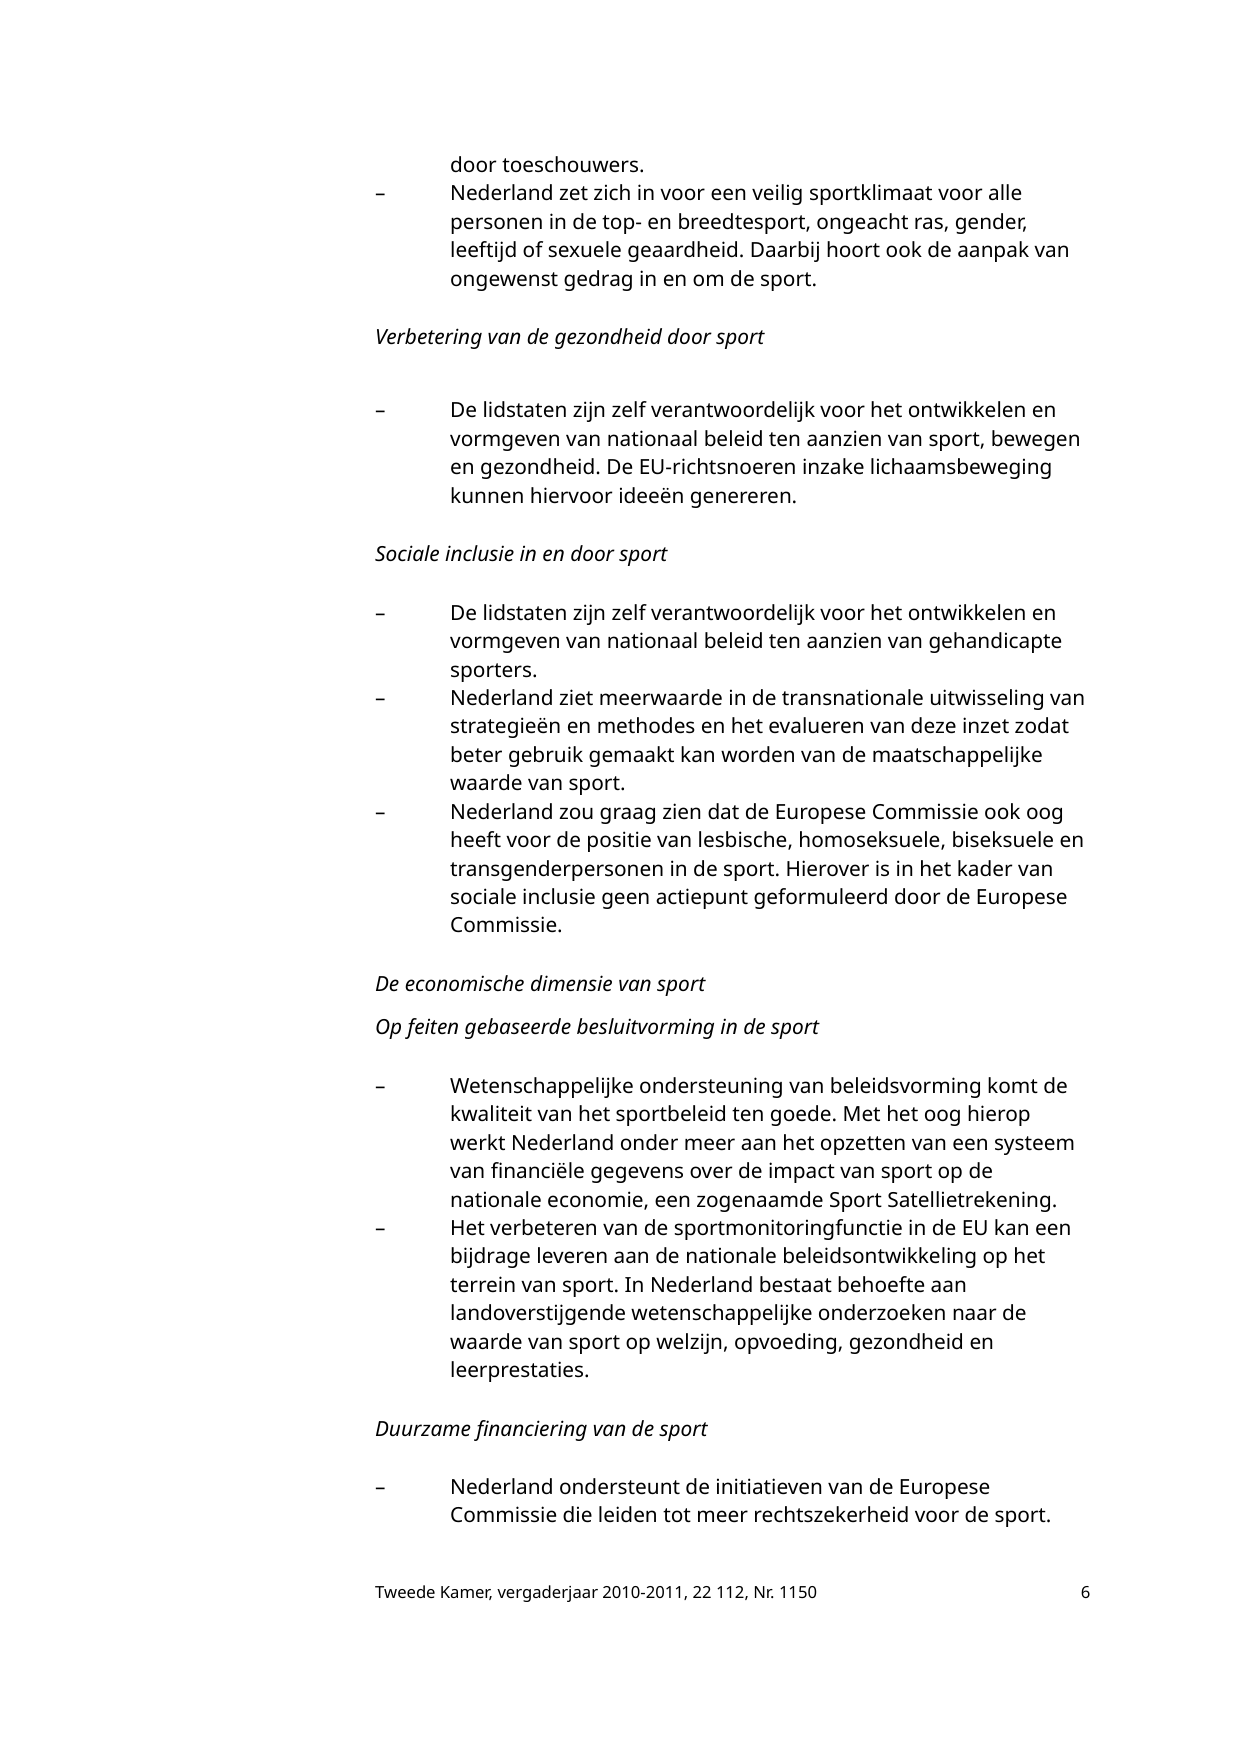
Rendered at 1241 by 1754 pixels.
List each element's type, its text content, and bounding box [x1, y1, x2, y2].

list Het verbeteren van de sportmonitoringfunctie in de EU kan een bijdrage leveren aan de nationale beleidsontwikkeling op het terrein van sport. In Nederland bestaat behoefte aan landoverstijgende wetenschappelijke onderzoeken naar de waarde van sport op welzijn, opvoeding, gezondheid en leerprestaties. [375, 1213, 1090, 1384]
text Duurzame financiering van de sport [375, 1414, 1090, 1442]
list Wetenschappelijke ondersteuning van beleidsvorming komt de kwaliteit van het sportbeleid ten goede. Met het oog hierop werkt Nederland onder meer aan het opzetten van een systeem van financiële gegevens over de impact van sport op de nationale economie, een zogenaamde Sport Satellietrekening. [375, 1071, 1090, 1213]
text Sociale inclusie in en door sport [375, 539, 1090, 568]
list Nederland ondersteunt de initiatieven van de Europese Commissie die leiden tot meer rechtszekerheid voor de sport. [375, 1472, 1090, 1529]
text Verbetering van de gezondheid door sport [375, 322, 1090, 351]
list De lidstaten zijn zelf verantwoordelijk voor het ontwikkelen en vormgeven van nationaal beleid ten aanzien van sport, bewegen en gezondheid. De EU-richtsnoeren inzake lichaamsbeweging kunnen hiervoor ideeën genereren. [375, 396, 1090, 509]
list Nederland zou graag zien dat de Europese Commissie ook oog heeft voor de positie van lesbische, homoseksuele, biseksuele en transgenderpersonen in de sport. Hierover is in het kader van sociale inclusie geen actiepunt geformuleerd door de Europese Commissie. [375, 797, 1090, 939]
list Nederland ziet meerwaarde in de transnationale uitwisseling van strategieën en methodes en het evalueren van deze inzet zodat beter gebruik gemaakt kan worden van de maatschappelijke waarde van sport. [375, 683, 1090, 797]
list Nederland zet zich in voor een veilig sportklimaat voor alle personen in de top- en breedtesport, ongeacht ras, gender, leeftijd of sexuele geaardheid. Daarbij hoort ook de aanpak van ongewenst gedrag in en om de sport. [375, 178, 1090, 292]
list De lidstaten zijn zelf verantwoordelijk voor het ontwikkelen en vormgeven van nationaal beleid ten aanzien van gehandicapte sporters. [375, 598, 1090, 683]
text De economische dimensie van sport [375, 969, 1090, 997]
text Op feiten gebaseerde besluitvorming in de sport [375, 1012, 1090, 1041]
list door toeschouwers. [375, 150, 1090, 178]
